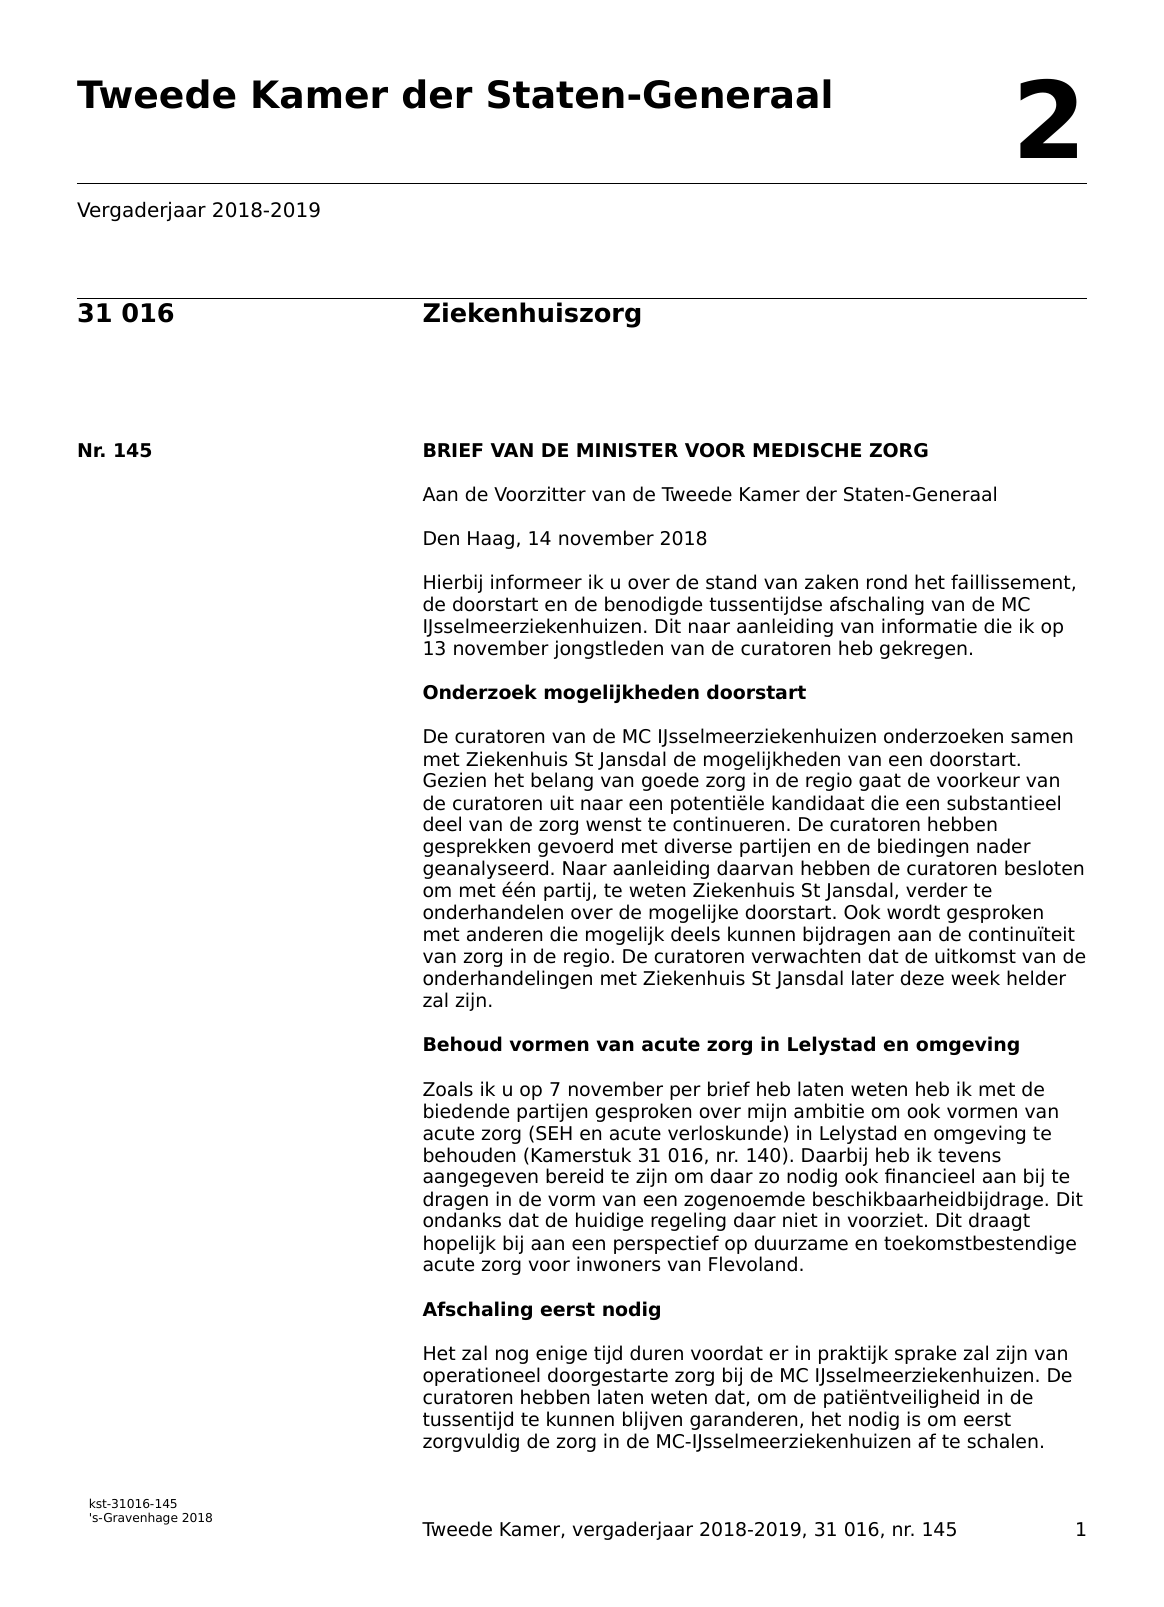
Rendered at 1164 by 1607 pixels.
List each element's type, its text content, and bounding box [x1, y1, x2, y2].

table_cell Vergaderjaar 2018-2019 [77, 184, 1087, 298]
text Aan de Voorzitter van de Tweede Kamer der Staten-Generaal [422, 484, 1087, 506]
table_header 2 [886, 59, 1087, 183]
text De curatoren van de MC IJsselmeerziekenhuizen onderzoeken samen met Ziekenhuis St Jansdal de mogelijkheden van een doorstart. Gezien het belang van goede zorg in de regio gaat de voorkeur van de curatoren uit naar een potentiële kandidaat die een substantieel deel van de zorg wenst te continueren. De curatoren hebben gesprekken gevoerd met diverse partijen en de biedingen nader geanalyseerd. Naar aanleiding daarvan hebben de curatoren besloten om met één partij, te weten Ziekenhuis St Jansdal, verder te onderhandelen over de mogelijke doorstart. Ook wordt gesproken met anderen die mogelijk deels kunnen bijdragen aan de continuïteit van zorg in de regio. De curatoren verwachten dat de uitkomst van de onderhandelingen met Ziekenhuis St Jansdal later deze week helder zal zijn. [422, 726, 1087, 1012]
subtitle 31 016 Ziekenhuiszorg [77, 299, 1087, 329]
text Den Haag, 14 november 2018 [422, 528, 1087, 550]
subtitle Onderzoek mogelijkheden doorstart [422, 682, 1087, 704]
subtitle Nr. 145 BRIEF VAN DE MINISTER VOOR MEDISCHE ZORG [77, 440, 1087, 462]
subtitle Afschaling eerst nodig [422, 1298, 1087, 1321]
text 's-Gravenhage 2018 [88, 1511, 323, 1525]
text kst-31016-145 [88, 1497, 323, 1511]
text Zoals ik u op 7 november per brief heb laten weten heb ik met de biedende partijen gesproken over mijn ambitie om ook vormen van acute zorg (SEH en acute verloskunde) in Lelystad en omgeving te behouden (Kamerstuk 31 016, nr. 140). Daarbij heb ik tevens aangegeven bereid te zijn om daar zo nodig ook financieel aan bij te dragen in de vorm van een zogenoemde beschikbaarheidbijdrage. Dit ondanks dat de huidige regeling daar niet in voorziet. Dit draagt hopelijk bij aan een perspectief op duurzame en toekomstbestendige acute zorg voor inwoners van Flevoland. [422, 1078, 1087, 1276]
text Het zal nog enige tijd duren voordat er in praktijk sprake zal zijn van operationeel doorgestarte zorg bij de MC IJsselmeerziekenhuizen. De curatoren hebben laten weten dat, om de patiëntveiligheid in de tussentijd te kunnen blijven garanderen, het nodig is om eerst zorgvuldig de zorg in de MC-IJsselmeerziekenhuizen af te schalen. [422, 1343, 1087, 1453]
table_header Tweede Kamer der Staten-Generaal [77, 59, 886, 183]
text Hierbij informeer ik u over de stand van zaken rond het faillissement, de doorstart en de benodigde tussentijdse afschaling van de MC IJsselmeerziekenhuizen. Dit naar aanleiding van informatie die ik op 13 november jongstleden van de curatoren heb gekregen. [422, 572, 1087, 660]
subtitle Behoud vormen van acute zorg in Lelystad en omgeving [422, 1034, 1087, 1056]
